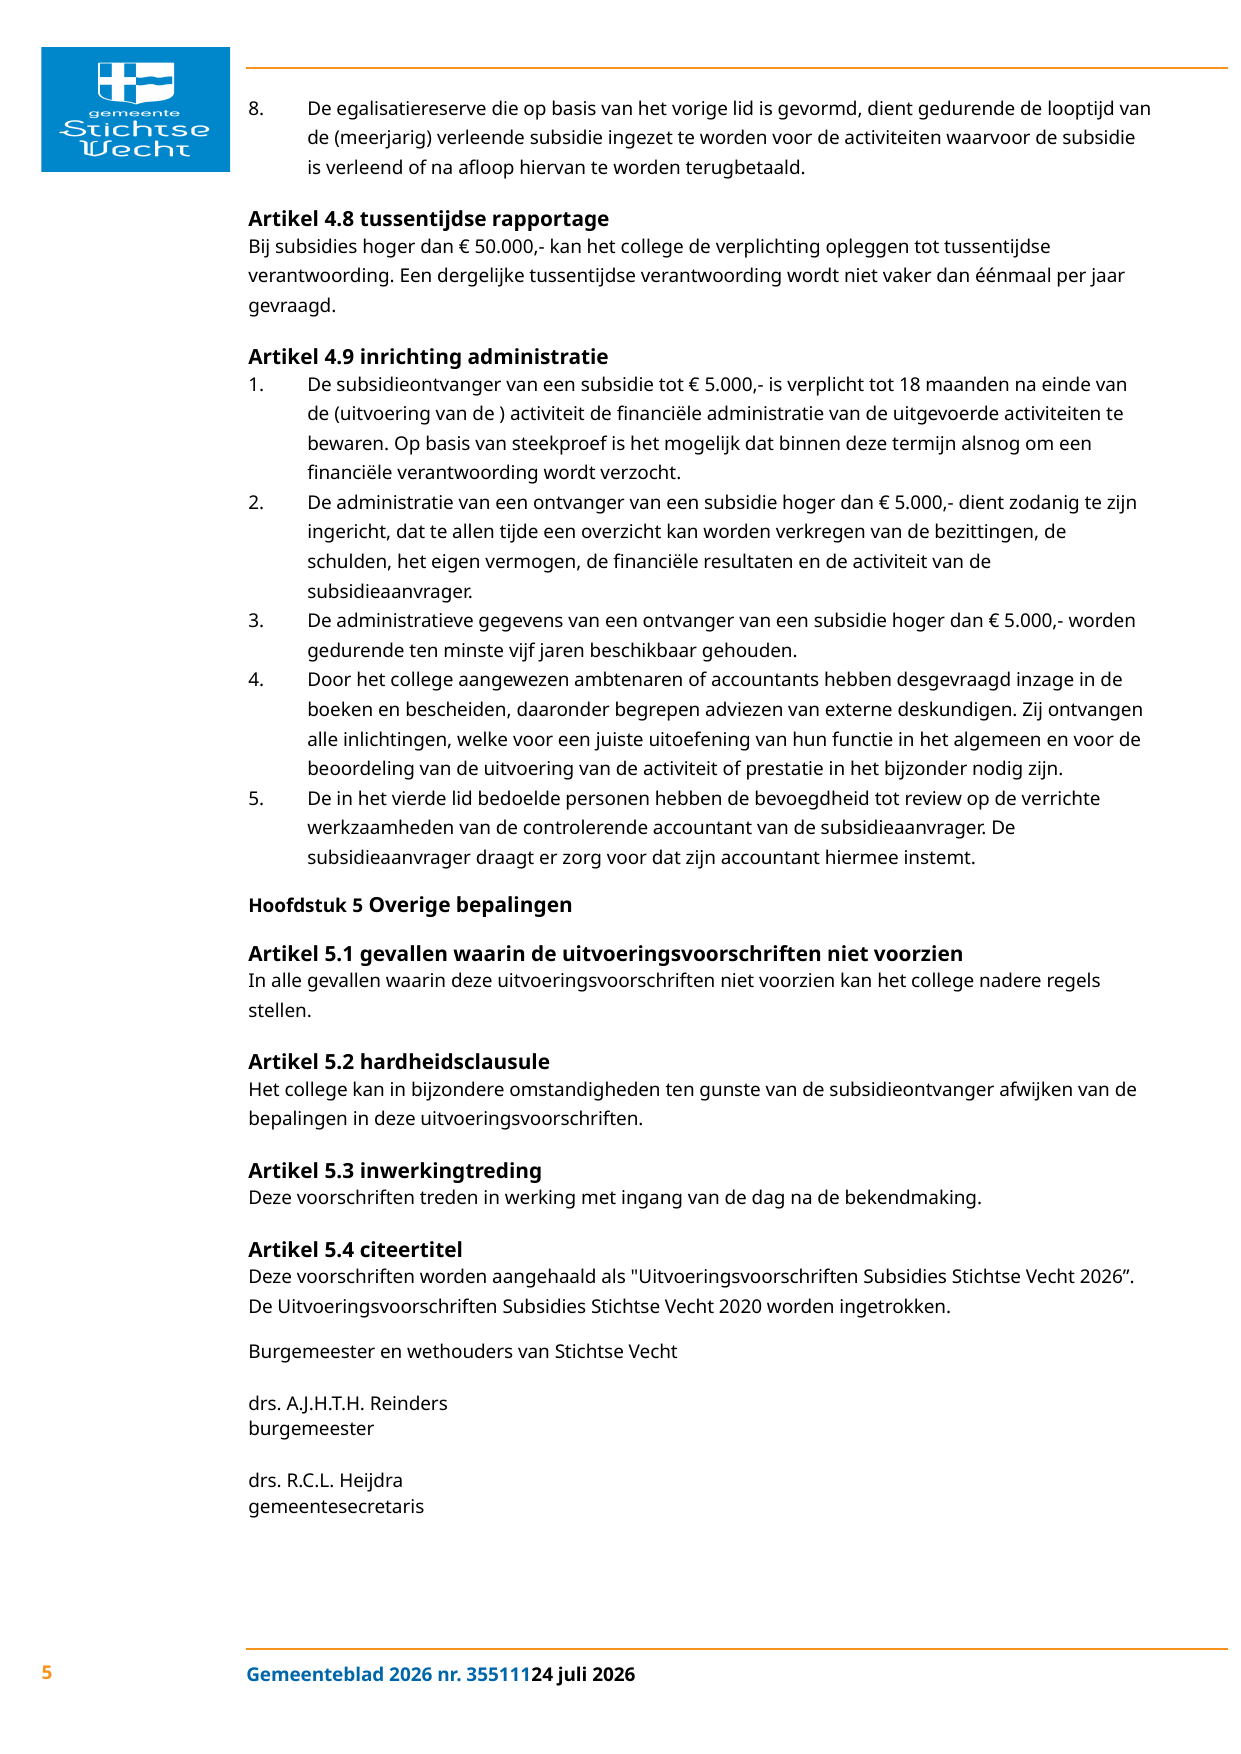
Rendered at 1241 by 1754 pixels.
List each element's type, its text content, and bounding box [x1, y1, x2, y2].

text Deze voorschriften worden aangehaald als "Uitvoeringsvoorschriften Subsidies Stichtse Vecht 2026”. De Uitvoeringsvoorschriften Subsidies Stichtse Vecht 2020 worden ingetrokken. [248, 1263, 1152, 1318]
text Artikel 5.1 gevallen waarin de uitvoeringsvoorschriften niet voorzien [248, 939, 1152, 967]
text burgemeester [248, 1416, 1152, 1441]
text Burgemeester en wethouders van Stichtse Vecht [248, 1338, 1152, 1364]
list De subsidieontvanger van een subsidie tot € 5.000,- is verplicht tot 18 maanden na einde van de (uitvoering van de ) activiteit de financiële administratie van de uitgevoerde activiteiten te bewaren. Op basis van steekproef is het mogelijk dat binnen deze termijn alsnog om een financiële verantwoording wordt verzocht. [248, 371, 1152, 485]
text gemeentesecretaris [248, 1493, 1152, 1518]
list De administratieve gegevens van een ontvanger van een subsidie hoger dan € 5.000,- worden gedurende ten minste vijf jaren beschikbaar gehouden. [248, 607, 1152, 663]
text Hoofdstuk 5 Overige bepalingen [248, 890, 1152, 918]
text Het college kan in bijzondere omstandigheden ten gunste van de subsidieontvanger afwijken van de bepalingen in deze uitvoeringsvoorschriften. [248, 1076, 1152, 1131]
text Artikel 5.2 hardheidsclausule [248, 1047, 1152, 1076]
picture [99, 63, 135, 101]
text Artikel 4.9 inrichting administratie [248, 342, 1152, 371]
text Artikel 5.4 citeertitel [248, 1235, 1152, 1263]
picture [137, 63, 174, 103]
list De in het vierde lid bedoelde personen hebben de bevoegdheid tot review op de verrichte werkzaamheden van de controlerende accountant van de subsidieaanvrager. De subsidieaanvrager draagt er zorg voor dat zijn accountant hiermee instemt. [248, 785, 1152, 870]
text In alle gevallen waarin deze uitvoeringsvoorschriften niet voorzien kan het college nadere regels stellen. [248, 967, 1152, 1023]
text drs. A.J.H.T.H. Reinders [248, 1390, 1152, 1416]
text Deze voorschriften treden in werking met ingang van de dag na de bekendmaking. [248, 1184, 1152, 1210]
list Door het college aangewezen ambtenaren of accountants hebben desgevraagd inzage in de boeken en bescheiden, daaronder begrepen adviezen van externe deskundigen. Zij ontvangen alle inlichtingen, welke voor een juiste uitoefening van hun functie in het algemeen en voor de beoordeling van de uitvoering van de activiteit of prestatie in het bijzonder nodig zijn. [248, 667, 1152, 781]
list De egalisatiereserve die op basis van het vorige lid is gevormd, dient gedurende de looptijd van de (meerjarig) verleende subsidie ingezet te worden voor de activiteiten waarvoor de subsidie is verleend of na afloop hiervan te worden terugbetaald. [248, 95, 1152, 180]
text Artikel 5.3 inwerkingtreding [248, 1156, 1152, 1184]
list De administratie van een ontvanger van een subsidie hoger dan € 5.000,- dient zodanig te zijn ingericht, dat te allen tijde een overzicht kan worden verkregen van de bezittingen, de schulden, het eigen vermogen, de financiële resultaten en de activiteit van de subsidieaanvrager. [248, 489, 1152, 604]
text Bij subsidies hoger dan € 50.000,- kan het college de verplichting opleggen tot tussentijdse verantwoording. Een dergelijke tussentijdse verantwoording wordt niet vaker dan éénmaal per jaar gevraagd. [248, 233, 1152, 318]
text Artikel 4.8 tussentijdse rapportage [248, 204, 1152, 233]
text drs. R.C.L. Heijdra [248, 1467, 1152, 1493]
